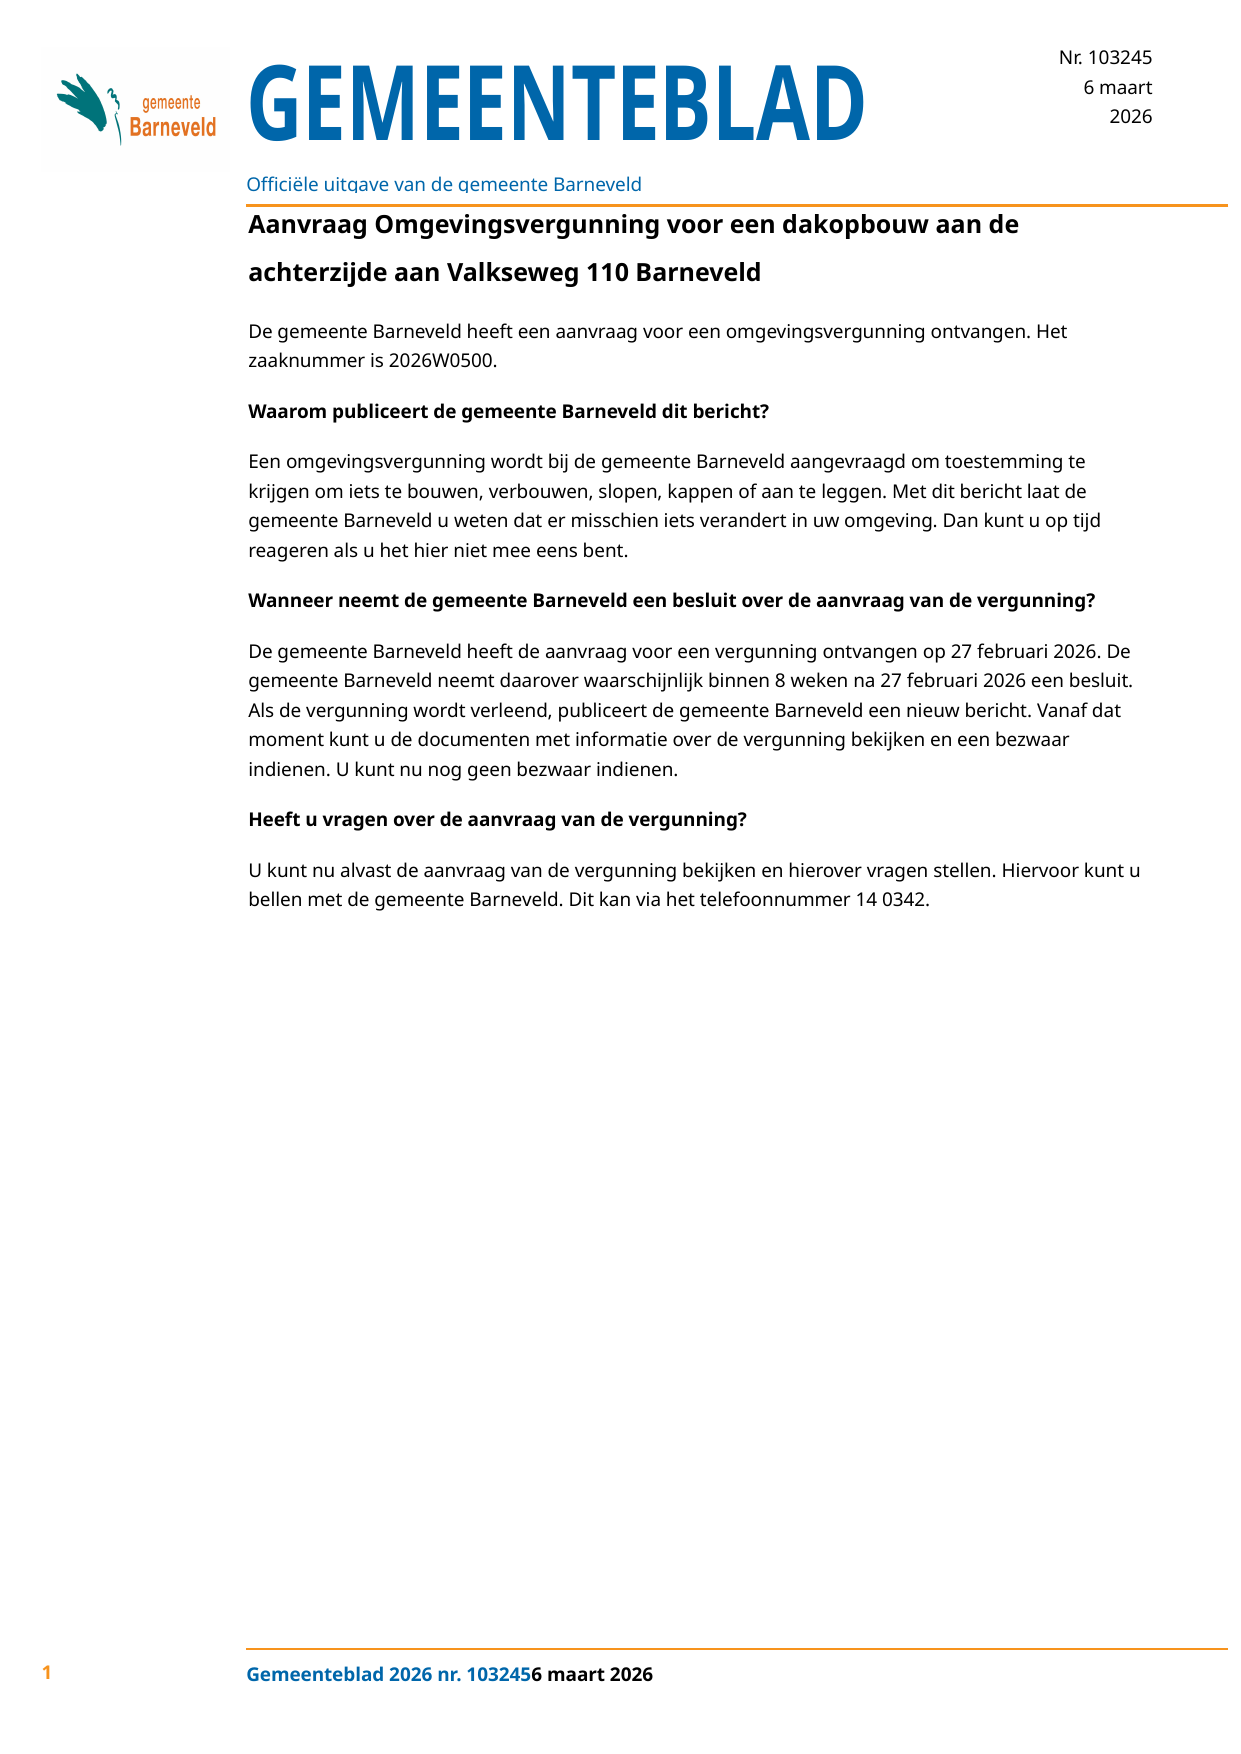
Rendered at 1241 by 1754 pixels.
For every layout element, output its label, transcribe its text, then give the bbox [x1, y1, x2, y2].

text De gemeente Barneveld heeft een aanvraag voor een omgevingsvergunning ontvangen. Het zaaknummer is 2026W0500. [248, 318, 1152, 373]
text Een omgevingsvergunning wordt bij de gemeente Barneveld aangevraagd om toestemming te krijgen om iets te bouwen, verbouwen, slopen, kappen of aan te leggen. Met dit bericht laat de gemeente Barneveld u weten dat er misschien iets verandert in uw omgeving. Dan kunt u op tijd reageren als u het hier niet mee eens bent. [248, 448, 1152, 563]
text U kunt nu alvast de aanvraag van de vergunning bekijken en hierover vragen stellen. Hiervoor kunt u bellen met de gemeente Barneveld. Dit kan via het telefoonnummer 14 0342. [248, 857, 1152, 912]
text Wanneer neemt de gemeente Barneveld een besluit over de aanvraag van de vergunning? [248, 587, 1152, 613]
text Aanvraag Omgevingsvergunning voor een dakopbouw aan de achterzijde aan Valkseweg 110 Barneveld [248, 207, 1152, 288]
text Waarom publiceert de gemeente Barneveld dit bericht? [248, 398, 1152, 424]
text De gemeente Barneveld heeft de aanvraag voor een vergunning ontvangen op 27 februari 2026. De gemeente Barneveld neemt daarover waarschijnlijk binnen 8 weken na 27 februari 2026 een besluit. Als de vergunning wordt verleend, publiceert de gemeente Barneveld een nieuw bericht. Vanaf dat moment kunt u de documenten met informatie over de vergunning bekijken en een bezwaar indienen. U kunt nu nog geen bezwaar indienen. [248, 638, 1152, 782]
picture [41, 47, 231, 172]
text Heeft u vragen over de aanvraag van de vergunning? [248, 807, 1152, 832]
